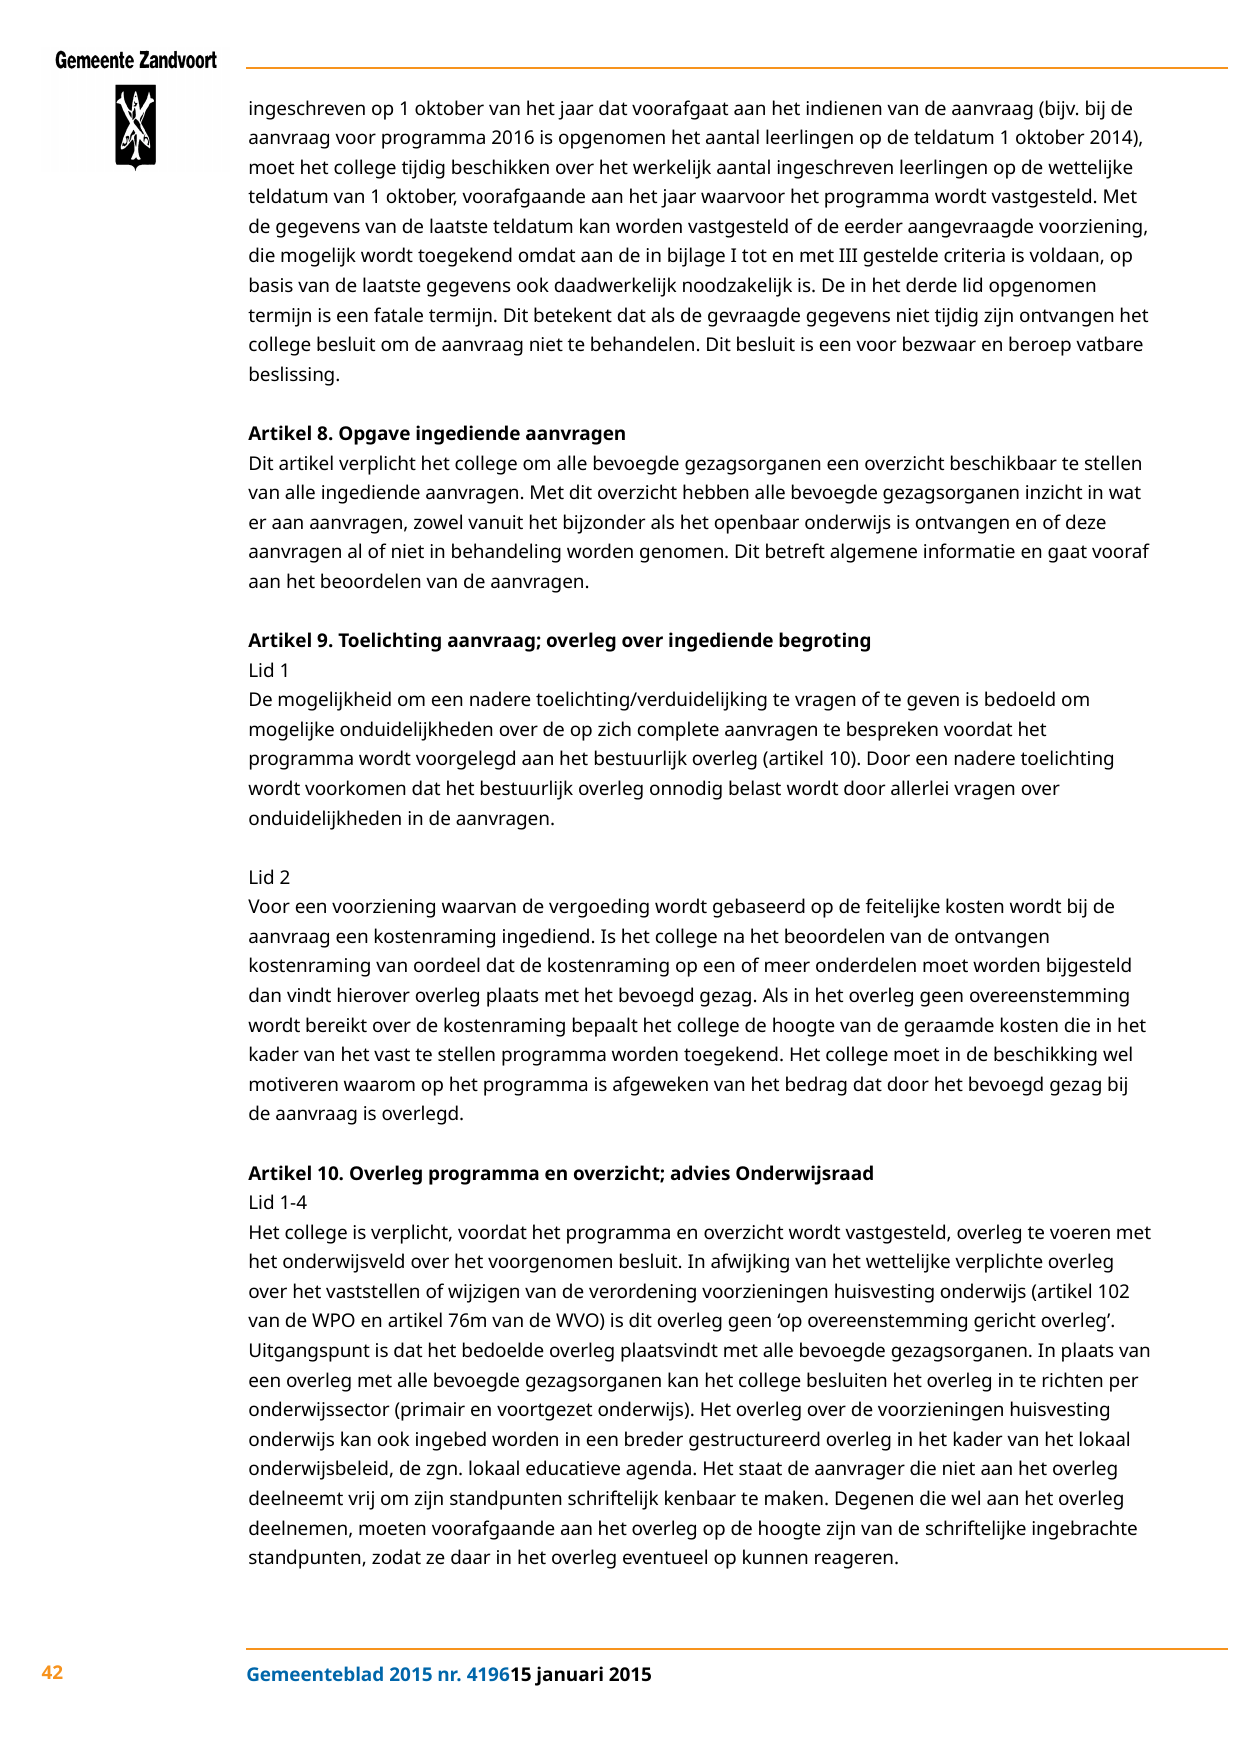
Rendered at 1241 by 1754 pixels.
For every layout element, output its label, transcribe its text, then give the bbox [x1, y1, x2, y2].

text De mogelijkheid om een nadere toelichting/verduidelijking te vragen of te geven is bedoeld om mogelijke onduidelijkheden over de op zich complete aanvragen te bespreken voordat het programma wordt voorgelegd aan het bestuurlijk overleg (artikel 10). Door een nadere toelichting wordt voorkomen dat het bestuurlijk overleg onnodig belast wordt door allerlei vragen over onduidelijkheden in de aanvragen. [248, 686, 1152, 831]
text Lid 1 [248, 657, 1152, 683]
text Artikel 8. Opgave ingediende aanvragen [248, 420, 1152, 446]
text Artikel 9. Toelichting aanvraag; overleg over ingediende begroting [248, 627, 1152, 653]
text Artikel 10. Overleg programma en overzicht; advies Onderwijsraad [248, 1160, 1152, 1186]
text ingeschreven op 1 oktober van het jaar dat voorafgaat aan het indienen van de aanvraag (bijv. bij de aanvraag voor programma 2016 is opgenomen het aantal leerlingen op de teldatum 1 oktober 2014), moet het college tijdig beschikken over het werkelijk aantal ingeschreven leerlingen op de wettelijke teldatum van 1 oktober, voorafgaande aan het jaar waarvoor het programma wordt vastgesteld. Met de gegevens van de laatste teldatum kan worden vastgesteld of de eerder aangevraagde voorziening, die mogelijk wordt toegekend omdat aan de in bijlage I tot en met III gestelde criteria is voldaan, op basis van de laatste gegevens ook daadwerkelijk noodzakelijk is. De in het derde lid opgenomen termijn is een fatale termijn. Dit betekent dat als de gevraagde gegevens niet tijdig zijn ontvangen het college besluit om de aanvraag niet te behandelen. Dit besluit is een voor bezwaar en beroep vatbare beslissing. [248, 95, 1152, 387]
picture [41, 47, 231, 172]
text Dit artikel verplicht het college om alle bevoegde gezagsorganen een overzicht beschikbaar te stellen van alle ingediende aanvragen. Met dit overzicht hebben alle bevoegde gezagsorganen inzicht in wat er aan aanvragen, zowel vanuit het bijzonder als het openbaar onderwijs is ontvangen en of deze aanvragen al of niet in behandeling worden genomen. Dit betreft algemene informatie en gaat vooraf aan het beoordelen van de aanvragen. [248, 450, 1152, 594]
text Het college is verplicht, voordat het programma en overzicht wordt vastgesteld, overleg te voeren met het onderwijsveld over het voorgenomen besluit. In afwijking van het wettelijke verplichte overleg over het vaststellen of wijzigen van de verordening voorzieningen huisvesting onderwijs (artikel 102 van de WPO en artikel 76m van de WVO) is dit overleg geen ‘op overeenstemming gericht overleg’. Uitgangspunt is dat het bedoelde overleg plaatsvindt met alle bevoegde gezagsorganen. In plaats van een overleg met alle bevoegde gezagsorganen kan het college besluiten het overleg in te richten per onderwijssector (primair en voortgezet onderwijs). Het overleg over de voorzieningen huisvesting onderwijs kan ook ingebed worden in een breder gestructureerd overleg in het kader van het lokaal onderwijsbeleid, de zgn. lokaal educatieve agenda. Het staat de aanvrager die niet aan het overleg deelneemt vrij om zijn standpunten schriftelijk kenbaar te maken. Degenen die wel aan het overleg deelnemen, moeten voorafgaande aan het overleg op de hoogte zijn van de schriftelijke ingebrachte standpunten, zodat ze daar in het overleg eventueel op kunnen reageren. [248, 1219, 1152, 1570]
text Lid 2 [248, 864, 1152, 890]
text Voor een voorziening waarvan de vergoeding wordt gebaseerd op de feitelijke kosten wordt bij de aanvraag een kostenraming ingediend. Is het college na het beoordelen van de ontvangen kostenraming van oordeel dat de kostenraming op een of meer onderdelen moet worden bijgesteld dan vindt hierover overleg plaats met het bevoegd gezag. Als in het overleg geen overeenstemming wordt bereikt over de kostenraming bepaalt het college de hoogte van de geraamde kosten die in het kader van het vast te stellen programma worden toegekend. Het college moet in de beschikking wel motiveren waarom op het programma is afgeweken van het bedrag dat door het bevoegd gezag bij de aanvraag is overlegd. [248, 893, 1152, 1126]
text Lid 1-4 [248, 1189, 1152, 1215]
